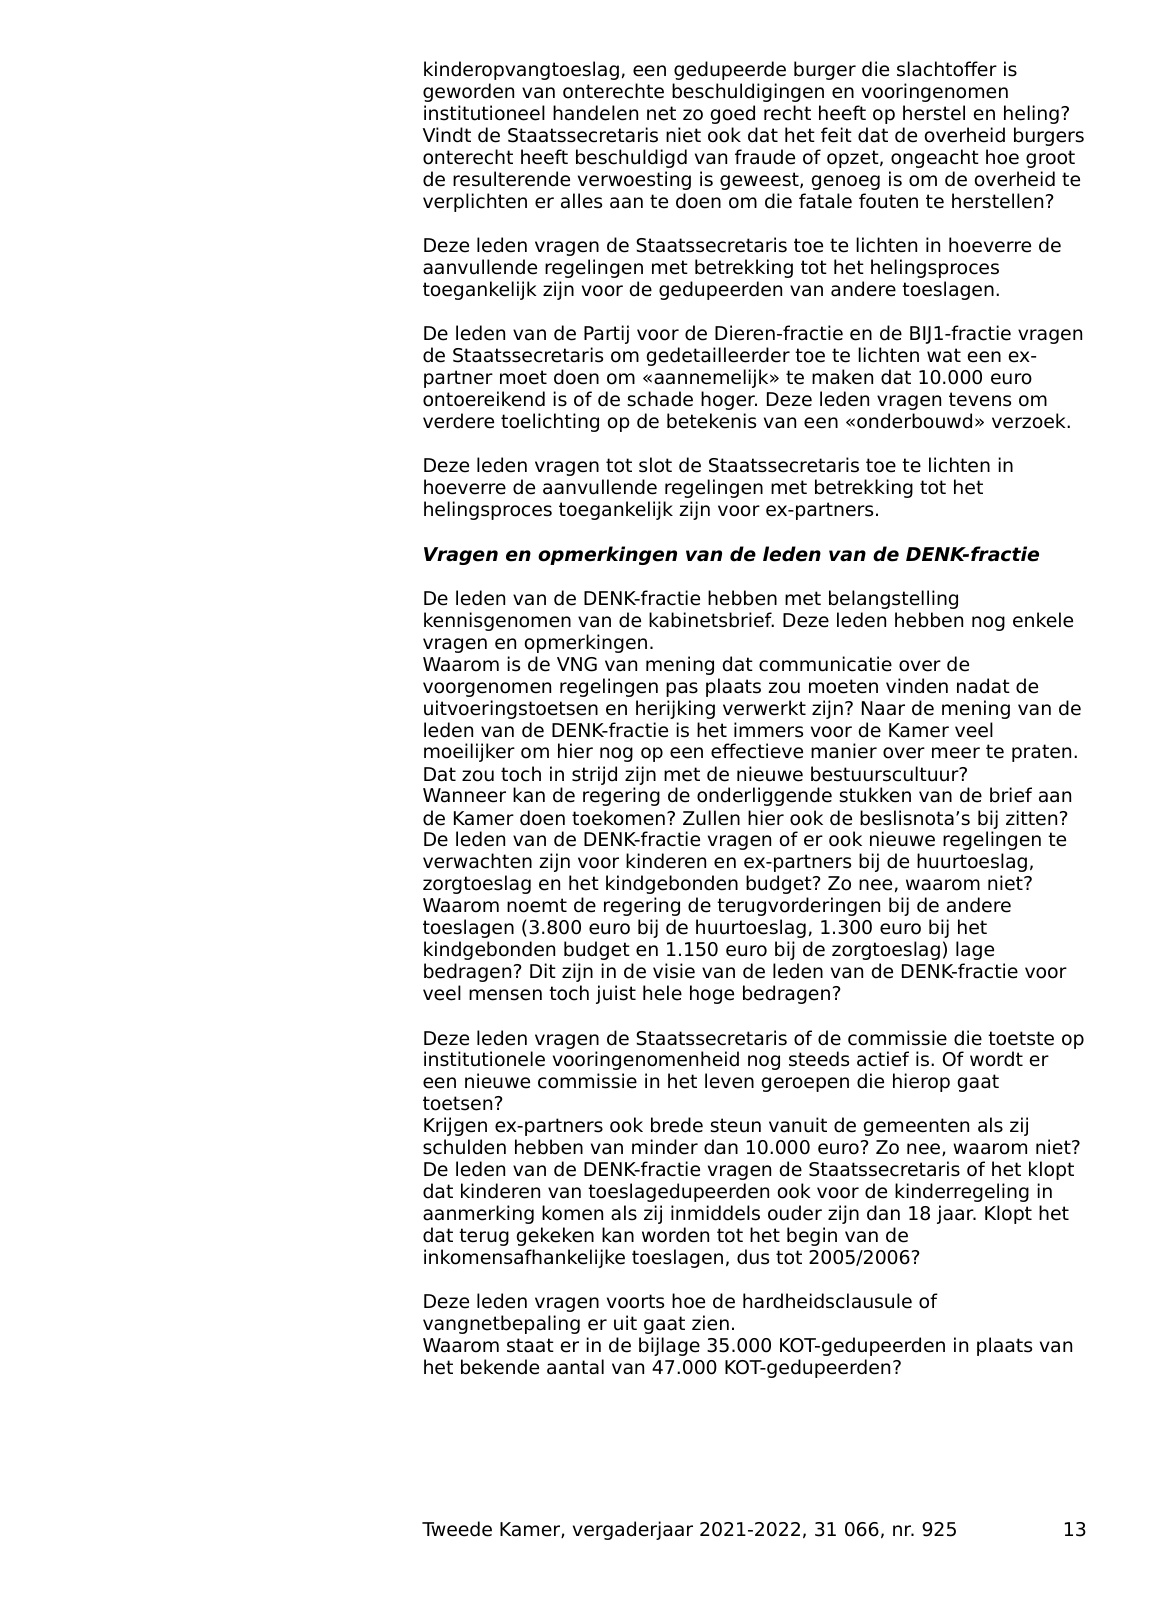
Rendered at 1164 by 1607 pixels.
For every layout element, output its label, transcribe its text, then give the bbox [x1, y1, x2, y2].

text Deze leden vragen de Staatssecretaris toe te lichten in hoeverre de aanvullende regelingen met betrekking tot het helingsproces toegankelijk zijn voor de gedupeerden van andere toeslagen. [422, 235, 1087, 301]
text Krijgen ex-partners ook brede steun vanuit de gemeenten als zij schulden hebben van minder dan 10.000 euro? Zo nee, waarom niet? [422, 1115, 1087, 1159]
text Waarom is de VNG van mening dat communicatie over de voorgenomen regelingen pas plaats zou moeten vinden nadat de uitvoeringstoetsen en herijking verwerkt zijn? Naar de mening van de leden van de DENK-fractie is het immers voor de Kamer veel moeilijker om hier nog op een effectieve manier over meer te praten. Dat zou toch in strijd zijn met de nieuwe bestuurscultuur? [422, 653, 1087, 785]
text Deze leden vragen voorts hoe de hardheidsclausule of vangnetbepaling er uit gaat zien. [422, 1291, 1087, 1335]
text De leden van de DENK-fractie hebben met belangstelling kennisgenomen van de kabinetsbrief. Deze leden hebben nog enkele vragen en opmerkingen. [422, 588, 1087, 653]
text De leden van de DENK-fractie vragen de Staatssecretaris of het klopt dat kinderen van toeslagedupeerden ook voor de kinderregeling in aanmerking komen als zij inmiddels ouder zijn dan 18 jaar. Klopt het dat terug gekeken kan worden tot het begin van de inkomensafhankelijke toeslagen, dus tot 2005/2006? [422, 1159, 1087, 1269]
text Deze leden vragen de Staatssecretaris of de commissie die toetste op institutionele vooringenomenheid nog steeds actief is. Of wordt er een nieuwe commissie in het leven geroepen die hierop gaat toetsen? [422, 1027, 1087, 1115]
text kinderopvangtoeslag, een gedupeerde burger die slachtoffer is geworden van onterechte beschuldigingen en vooringenomen institutioneel handelen net zo goed recht heeft op herstel en heling? Vindt de Staatssecretaris niet ook dat het feit dat de overheid burgers onterecht heeft beschuldigd van fraude of opzet, ongeacht hoe groot de resulterende verwoesting is geweest, genoeg is om de overheid te verplichten er alles aan te doen om die fatale fouten te herstellen? [422, 59, 1087, 213]
subtitle Vragen en opmerkingen van de leden van de DENK-fractie [422, 543, 1087, 565]
text Deze leden vragen tot slot de Staatssecretaris toe te lichten in hoeverre de aanvullende regelingen met betrekking tot het helingsproces toegankelijk zijn voor ex-partners. [422, 455, 1087, 521]
text Waarom noemt de regering de terugvorderingen bij de andere toeslagen (3.800 euro bij de huurtoeslag, 1.300 euro bij het kindgebonden budget en 1.150 euro bij de zorgtoeslag) lage bedragen? Dit zijn in de visie van de leden van de DENK-fractie voor veel mensen toch juist hele hoge bedragen? [422, 895, 1087, 1005]
text De leden van de Partij voor de Dieren-fractie en de BIJ1-fractie vragen de Staatssecretaris om gedetailleerder toe te lichten wat een ex-partner moet doen om «aannemelijk» te maken dat 10.000 euro ontoereikend is of de schade hoger. Deze leden vragen tevens om verdere toelichting op de betekenis van een «onderbouwd» verzoek. [422, 323, 1087, 433]
text Waarom staat er in de bijlage 35.000 KOT-gedupeerden in plaats van het bekende aantal van 47.000 KOT-gedupeerden? [422, 1335, 1087, 1379]
text De leden van de DENK-fractie vragen of er ook nieuwe regelingen te verwachten zijn voor kinderen en ex-partners bij de huurtoeslag, zorgtoeslag en het kindgebonden budget? Zo nee, waarom niet? [422, 829, 1087, 895]
text Wanneer kan de regering de onderliggende stukken van de brief aan de Kamer doen toekomen? Zullen hier ook de beslisnota’s bij zitten? [422, 785, 1087, 829]
